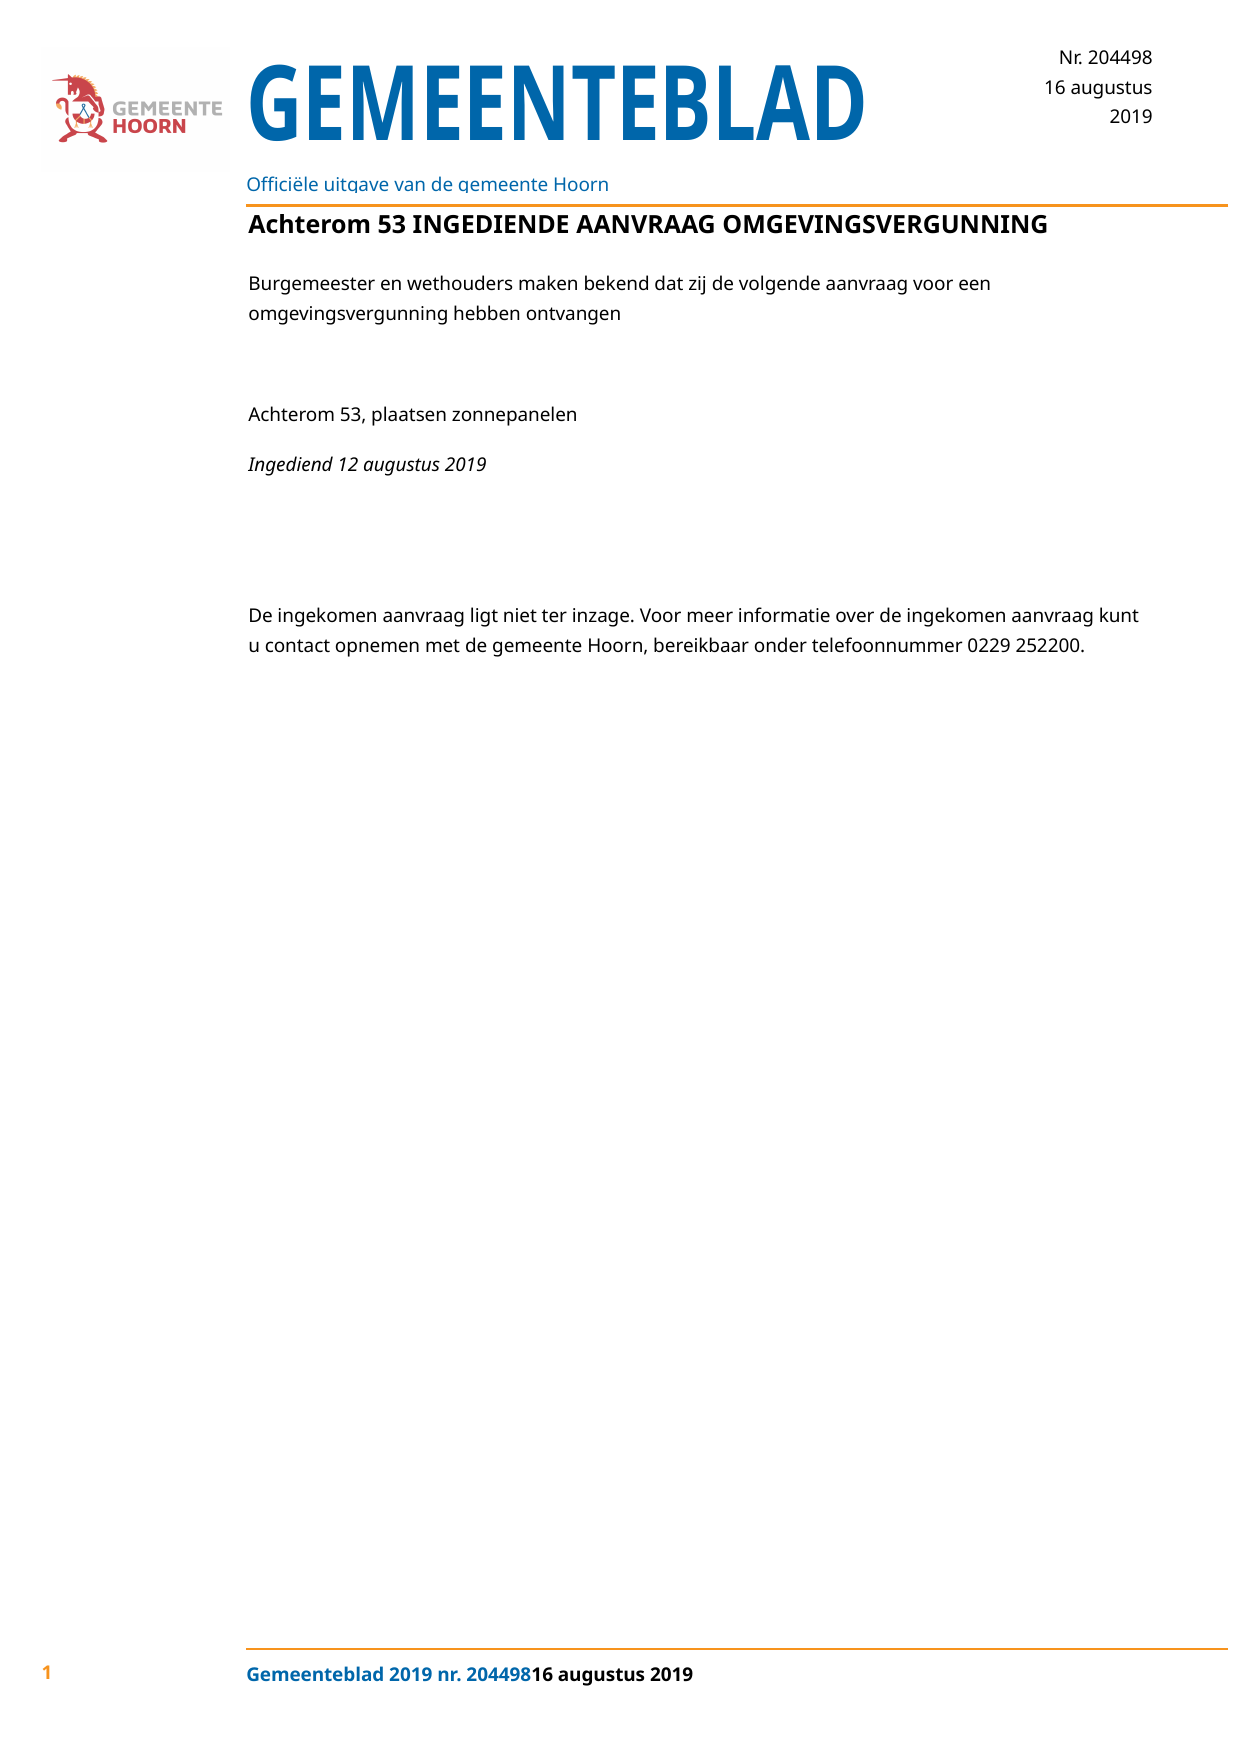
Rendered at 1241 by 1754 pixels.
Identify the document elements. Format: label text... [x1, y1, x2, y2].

text De ingekomen aanvraag ligt niet ter inzage. Voor meer informatie over de ingekomen aanvraag kunt u contact opnemen met de gemeente Hoorn, bereikbaar onder telefoonnummer 0229 252200. [248, 602, 1152, 658]
text Achterom 53 INGEDIENDE AANVRAAG OMGEVINGSVERGUNNING [248, 207, 1152, 241]
picture [41, 47, 231, 172]
text Burgemeester en wethouders maken bekend dat zij de volgende aanvraag voor een omgevingsvergunning hebben ontvangen [248, 270, 1152, 326]
text Ingediend 12 augustus 2019 [248, 451, 1152, 477]
text Achterom 53, plaatsen zonnepanelen [248, 401, 1152, 426]
